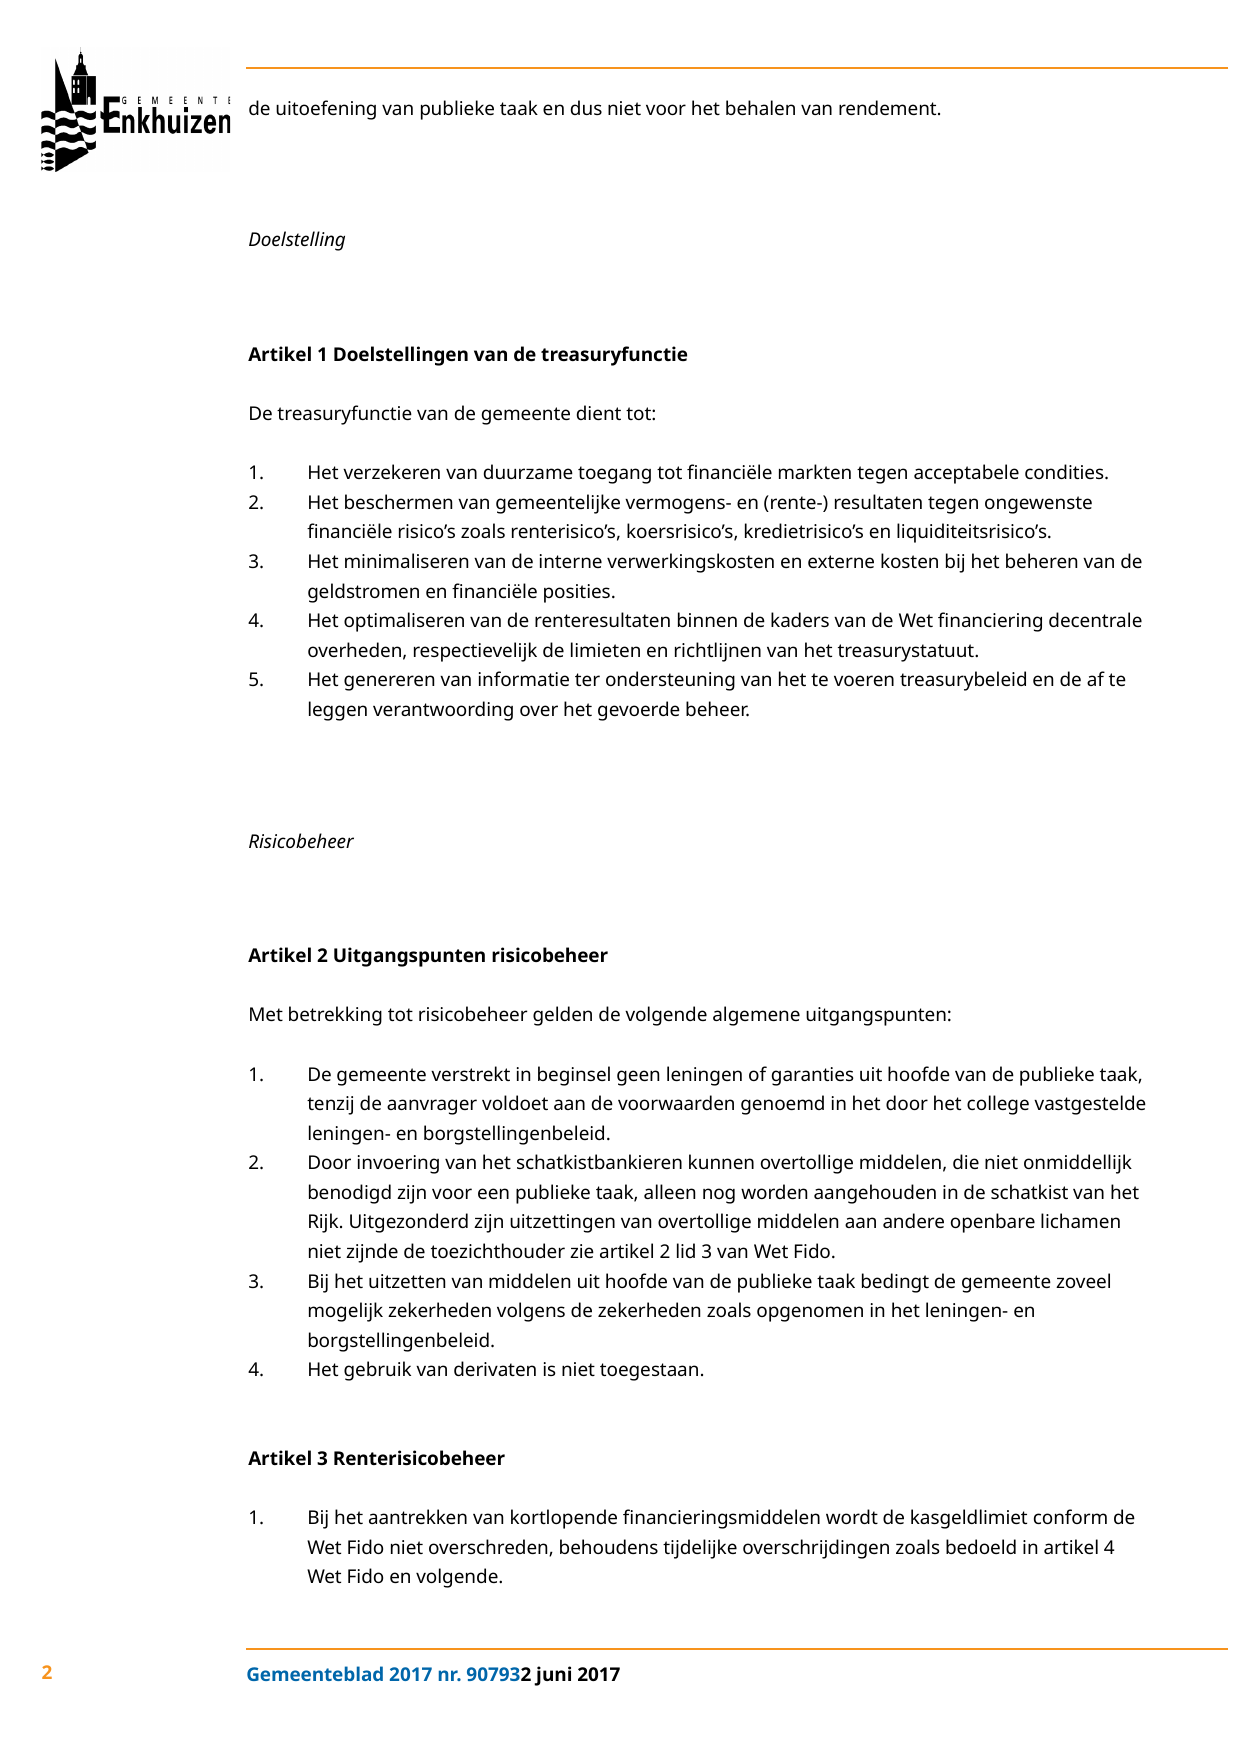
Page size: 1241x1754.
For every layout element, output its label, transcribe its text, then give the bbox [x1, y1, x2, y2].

picture [41, 47, 231, 172]
list De gemeente verstrekt in beginsel geen leningen of garanties uit hoofde van de publieke taak, tenzij de aanvrager voldoet aan de voorwaarden genoemd in het door het college vastgestelde leningen- en borgstellingenbeleid. [248, 1061, 1152, 1146]
list Bij het aantrekken van kortlopende financieringsmiddelen wordt de kasgeldlimiet conform de Wet Fido niet overschreden, behoudens tijdelijke overschrijdingen zoals bedoeld in artikel 4 Wet Fido en volgende. [248, 1504, 1152, 1589]
list Door invoering van het schatkistbankieren kunnen overtollige middelen, die niet onmiddellijk benodigd zijn voor een publieke taak, alleen nog worden aangehouden in de schatkist van het Rijk. Uitgezonderd zijn uitzettingen van overtollige middelen aan andere openbare lichamen niet zijnde de toezichthouder zie artikel 2 lid 3 van Wet Fido. [248, 1149, 1152, 1264]
list Het optimaliseren van de renteresultaten binnen de kaders van de Wet financiering decentrale overheden, respectievelijk de limieten en richtlijnen van het treasurystatuut. [248, 607, 1152, 663]
text Met betrekking tot risicobeheer gelden de volgende algemene uitgangspunten: [248, 1002, 1152, 1027]
text De treasuryfunctie van de gemeente dient tot: [248, 400, 1152, 426]
list Het gebruik van derivaten is niet toegestaan. [248, 1357, 1152, 1382]
list Het genereren van informatie ter ondersteuning van het te voeren treasurybeleid en de af te leggen verantwoording over het gevoerde beheer. [248, 667, 1152, 722]
text Doelstelling [248, 227, 1152, 252]
list Het minimaliseren van de interne verwerkingskosten en externe kosten bij het beheren van de geldstromen en financiële posities. [248, 548, 1152, 603]
text Artikel 3 Renterisicobeheer [248, 1445, 1152, 1471]
text Risicobeheer [248, 828, 1152, 854]
text Artikel 1 Doelstellingen van de treasuryfunctie [248, 341, 1152, 367]
list Het beschermen van gemeentelijke vermogens- en (rente-) resultaten tegen ongewenste financiële risico’s zoals renterisico’s, koersrisico’s, kredietrisico’s en liquiditeitsrisico’s. [248, 489, 1152, 544]
list Het verzekeren van duurzame toegang tot financiële markten tegen acceptabele condities. [248, 459, 1152, 485]
list Bij het uitzetten van middelen uit hoofde van de publieke taak bedingt de gemeente zoveel mogelijk zekerheden volgens de zekerheden zoals opgenomen in het leningen- en borgstellingenbeleid. [248, 1268, 1152, 1353]
text Artikel 2 Uitgangspunten risicobeheer [248, 942, 1152, 968]
text de uitoefening van publieke taak en dus niet voor het behalen van rendement. [248, 95, 1152, 121]
